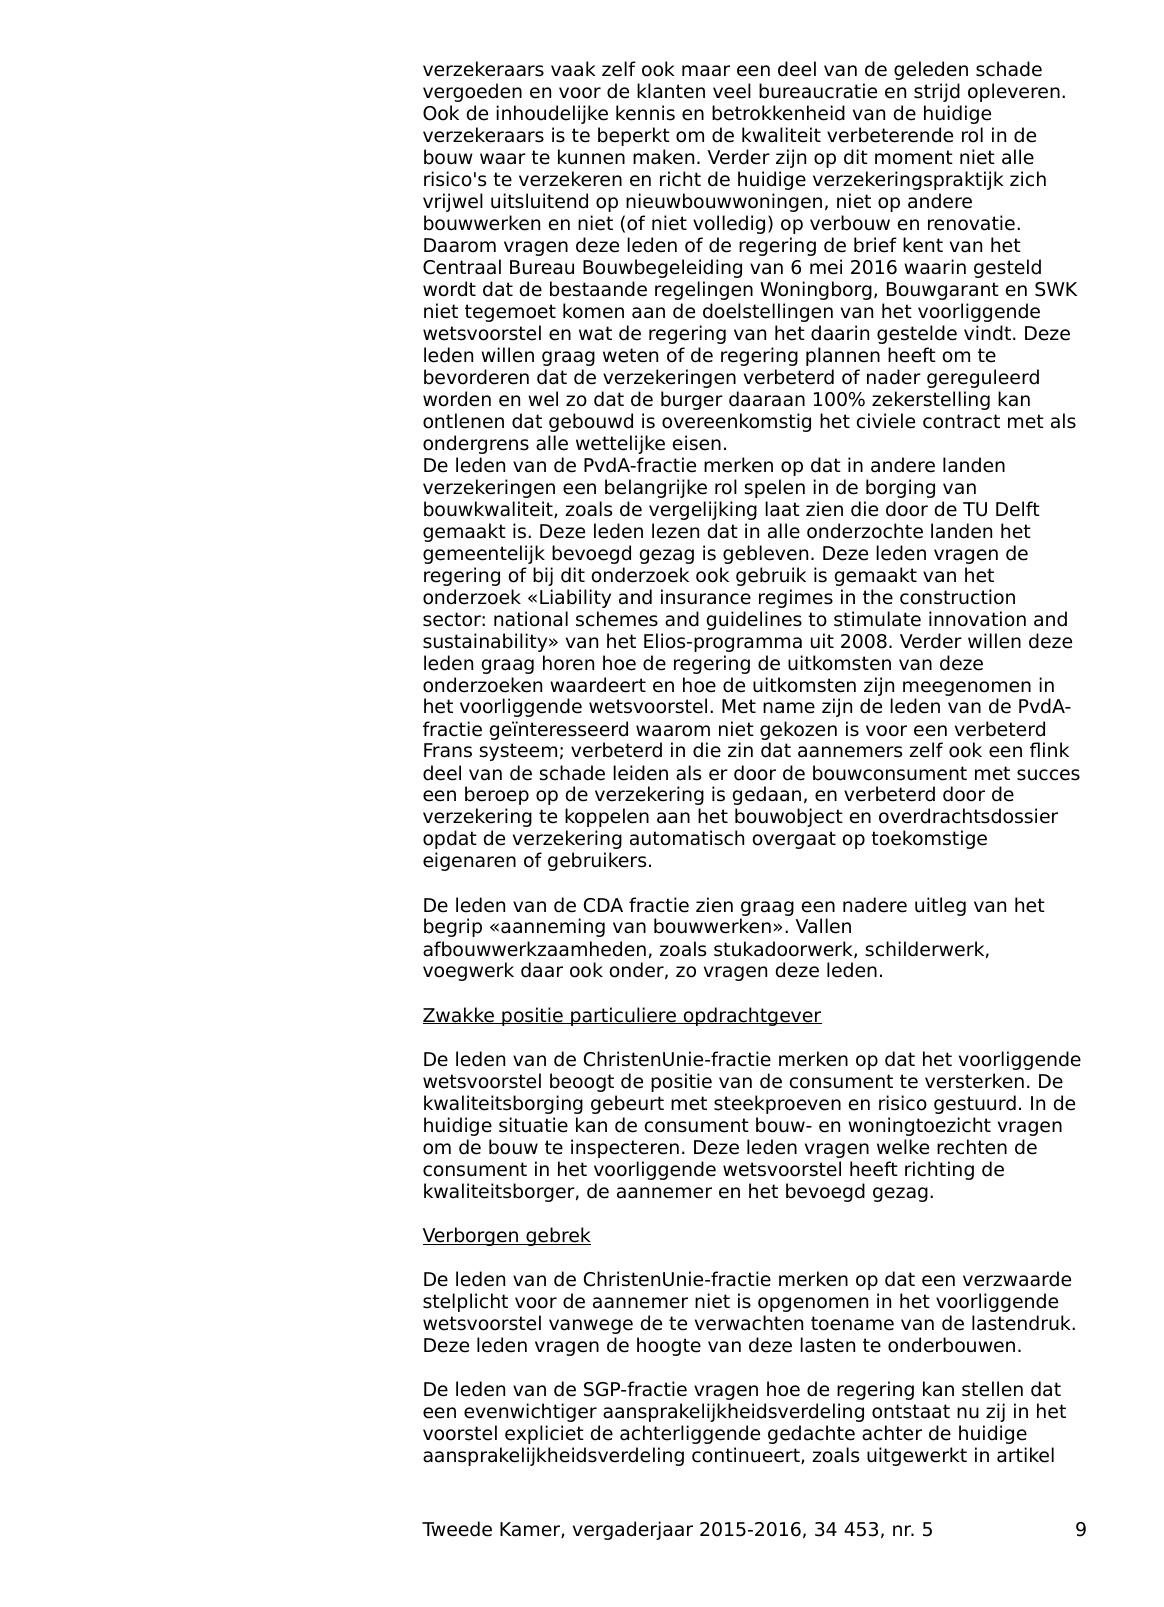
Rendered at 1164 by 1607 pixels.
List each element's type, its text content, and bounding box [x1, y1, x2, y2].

text De leden van de ChristenUnie-fractie merken op dat het voorliggende wetsvoorstel beoogt de positie van de consument te versterken. De kwaliteitsborging gebeurt met steekproeven en risico gestuurd. In de huidige situatie kan de consument bouw- en woningtoezicht vragen om de bouw te inspecteren. Deze leden vragen welke rechten de consument in het voorliggende wetsvoorstel heeft richting de kwaliteitsborger, de aannemer en het bevoegd gezag. [422, 1049, 1087, 1203]
text De leden van de ChristenUnie-fractie merken op dat een verzwaarde stelplicht voor de aannemer niet is opgenomen in het voorliggende wetsvoorstel vanwege de te verwachten toename van de lastendruk. Deze leden vragen de hoogte van deze lasten te onderbouwen. [422, 1269, 1087, 1357]
text De leden van de PvdA-fractie merken op dat in andere landen verzekeringen een belangrijke rol spelen in de borging van bouwkwaliteit, zoals de vergelijking laat zien die door de TU Delft gemaakt is. Deze leden lezen dat in alle onderzochte landen het gemeentelijk bevoegd gezag is gebleven. Deze leden vragen de regering of bij dit onderzoek ook gebruik is gemaakt van het onderzoek «Liability and insurance regimes in the construction sector: national schemes and guidelines to stimulate innovation and sustainability» van het Elios-programma uit 2008. Verder willen deze leden graag horen hoe de regering de uitkomsten van deze onderzoeken waardeert en hoe de uitkomsten zijn meegenomen in het voorliggende wetsvoorstel. Met name zijn de leden van de PvdA-fractie geïnteresseerd waarom niet gekozen is voor een verbeterd Frans systeem; verbeterd in die zin dat aannemers zelf ook een flink deel van de schade leiden als er door de bouwconsument met succes een beroep op de verzekering is gedaan, en verbeterd door de verzekering te koppelen aan het bouwobject en overdrachtsdossier opdat de verzekering automatisch overgaat op toekomstige eigenaren of gebruikers. [422, 455, 1087, 872]
text verzekeraars vaak zelf ook maar een deel van de geleden schade vergoeden en voor de klanten veel bureaucratie en strijd opleveren. Ook de inhoudelijke kennis en betrokkenheid van de huidige verzekeraars is te beperkt om de kwaliteit verbeterende rol in de bouw waar te kunnen maken. Verder zijn op dit moment niet alle risico's te verzekeren en richt de huidige verzekeringspraktijk zich vrijwel uitsluitend op nieuwbouwwoningen, niet op andere bouwwerken en niet (of niet volledig) op verbouw en renovatie. Daarom vragen deze leden of de regering de brief kent van het Centraal Bureau Bouwbegeleiding van 6 mei 2016 waarin gesteld wordt dat de bestaande regelingen Woningborg, Bouwgarant en SWK niet tegemoet komen aan de doelstellingen van het voorliggende wetsvoorstel en wat de regering van het daarin gestelde vindt. Deze leden willen graag weten of de regering plannen heeft om te bevorderen dat de verzekeringen verbeterd of nader gereguleerd worden en wel zo dat de burger daaraan 100% zekerstelling kan ontlenen dat gebouwd is overeenkomstig het civiele contract met als ondergrens alle wettelijke eisen. [422, 59, 1087, 455]
subtitle Zwakke positie particuliere opdrachtgever [422, 1004, 1087, 1027]
text De leden van de CDA fractie zien graag een nadere uitleg van het begrip «aanneming van bouwwerken». Vallen afbouwwerkzaamheden, zoals stukadoorwerk, schilderwerk, voegwerk daar ook onder, zo vragen deze leden. [422, 894, 1087, 982]
subtitle Verborgen gebrek [422, 1225, 1087, 1247]
text De leden van de SGP-fractie vragen hoe de regering kan stellen dat een evenwichtiger aansprakelijkheidsverdeling ontstaat nu zij in het voorstel expliciet de achterliggende gedachte achter de huidige aansprakelijkheidsverdeling continueert, zoals uitgewerkt in artikel [422, 1379, 1087, 1467]
